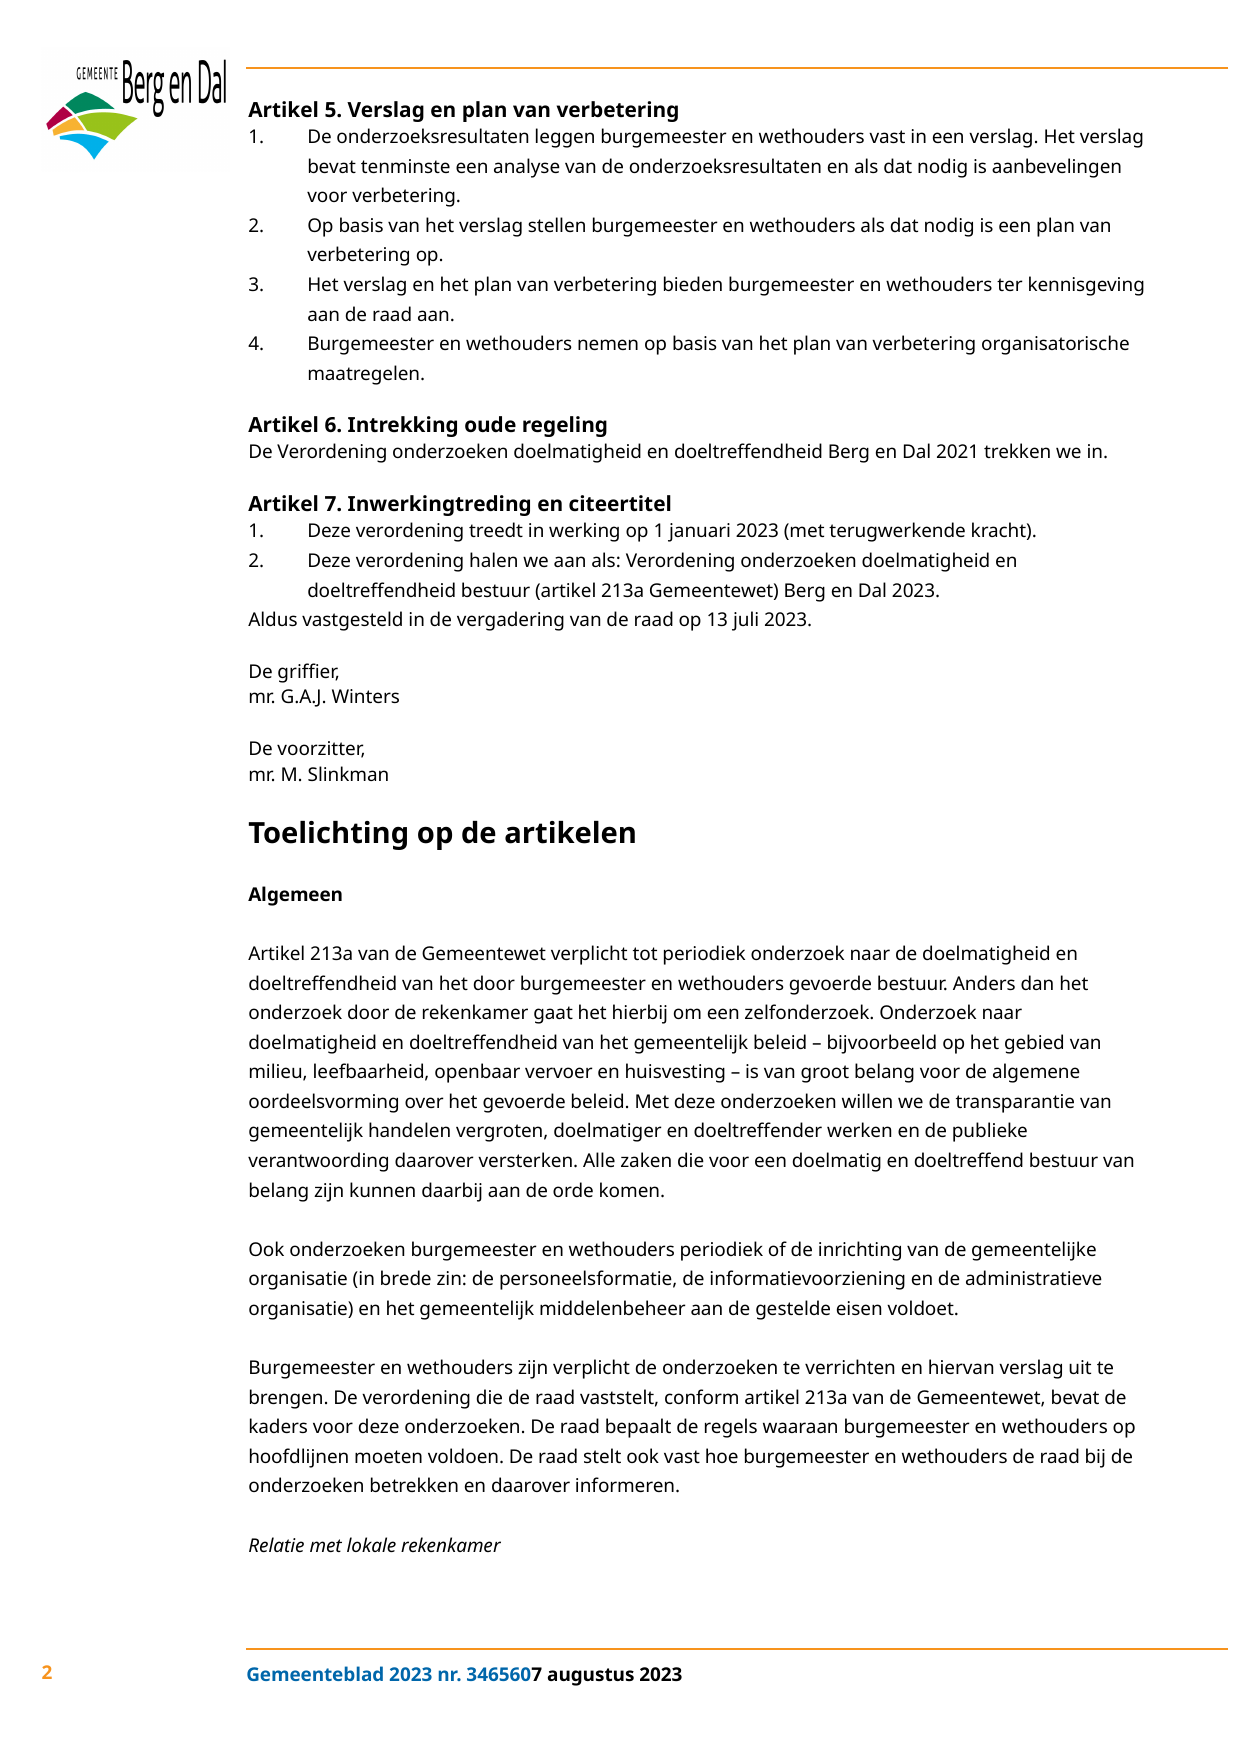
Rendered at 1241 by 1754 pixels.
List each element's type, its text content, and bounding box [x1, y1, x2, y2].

text Toelichting op de artikelen [248, 812, 1152, 852]
list Op basis van het verslag stellen burgemeester en wethouders als dat nodig is een plan van verbetering op. [248, 212, 1152, 267]
list De onderzoeksresultaten leggen burgemeester en wethouders vast in een verslag. Het verslag bevat tenminste een analyse van de onderzoeksresultaten en als dat nodig is aanbevelingen voor verbetering. [248, 123, 1152, 208]
text Relatie met lokale rekenkamer [248, 1532, 1152, 1558]
text De griffier, [248, 658, 1152, 683]
text De Verordening onderzoeken doelmatigheid en doeltreffendheid Berg en Dal 2021 trekken we in. [248, 439, 1152, 464]
text De voorzitter, [248, 735, 1152, 761]
text Algemeen [248, 881, 1152, 907]
list Het verslag en het plan van verbetering bieden burgemeester en wethouders ter kennisgeving aan de raad aan. [248, 271, 1152, 326]
text mr. M. Slinkman [248, 761, 1152, 786]
list Burgemeester en wethouders nemen op basis van het plan van verbetering organisatorische maatregelen. [248, 330, 1152, 386]
text Aldus vastgesteld in de vergadering van de raad op 13 juli 2023. [248, 606, 1152, 632]
picture [41, 47, 231, 172]
text Ook onderzoeken burgemeester en wethouders periodiek of de inrichting van de gemeentelijke organisatie (in brede zin: de personeelsformatie, de informatievoorziening en de administratieve organisatie) en het gemeentelijk middelenbeheer aan de gestelde eisen voldoet. [248, 1236, 1152, 1321]
text Artikel 6. Intrekking oude regeling [248, 410, 1152, 439]
text Artikel 5. Verslag en plan van verbetering [248, 95, 1152, 123]
text Artikel 213a van de Gemeentewet verplicht tot periodiek onderzoek naar de doelmatigheid en doeltreffendheid van het door burgemeester en wethouders gevoerde bestuur. Anders dan het onderzoek door de rekenkamer gaat het hierbij om een zelfonderzoek. Onderzoek naar doelmatigheid en doeltreffendheid van het gemeentelijk beleid – bijvoorbeeld op het gebied van milieu, leefbaarheid, openbaar vervoer en huisvesting – is van groot belang voor de algemene oordeelsvorming over het gevoerde beleid. Met deze onderzoeken willen we de transparantie van gemeentelijk handelen vergroten, doelmatiger en doeltreffender werken en de publieke verantwoording daarover versterken. Alle zaken die voor een doelmatig en doeltreffend bestuur van belang zijn kunnen daarbij aan de orde komen. [248, 940, 1152, 1203]
text Artikel 7. Inwerkingtreding en citeertitel [248, 489, 1152, 518]
text Burgemeester en wethouders zijn verplicht de onderzoeken te verrichten en hiervan verslag uit te brengen. De verordening die de raad vaststelt, conform artikel 213a van de Gemeentewet, bevat de kaders voor deze onderzoeken. De raad bepaalt de regels waaraan burgemeester en wethouders op hoofdlijnen moeten voldoen. De raad stelt ook vast hoe burgemeester en wethouders de raad bij de onderzoeken betrekken en daarover informeren. [248, 1354, 1152, 1498]
list Deze verordening halen we aan als: Verordening onderzoeken doelmatigheid en doeltreffendheid bestuur (artikel 213a Gemeentewet) Berg en Dal 2023. [248, 547, 1152, 602]
list Deze verordening treedt in werking op 1 januari 2023 (met terugwerkende kracht). [248, 518, 1152, 543]
text mr. G.A.J. Winters [248, 683, 1152, 709]
